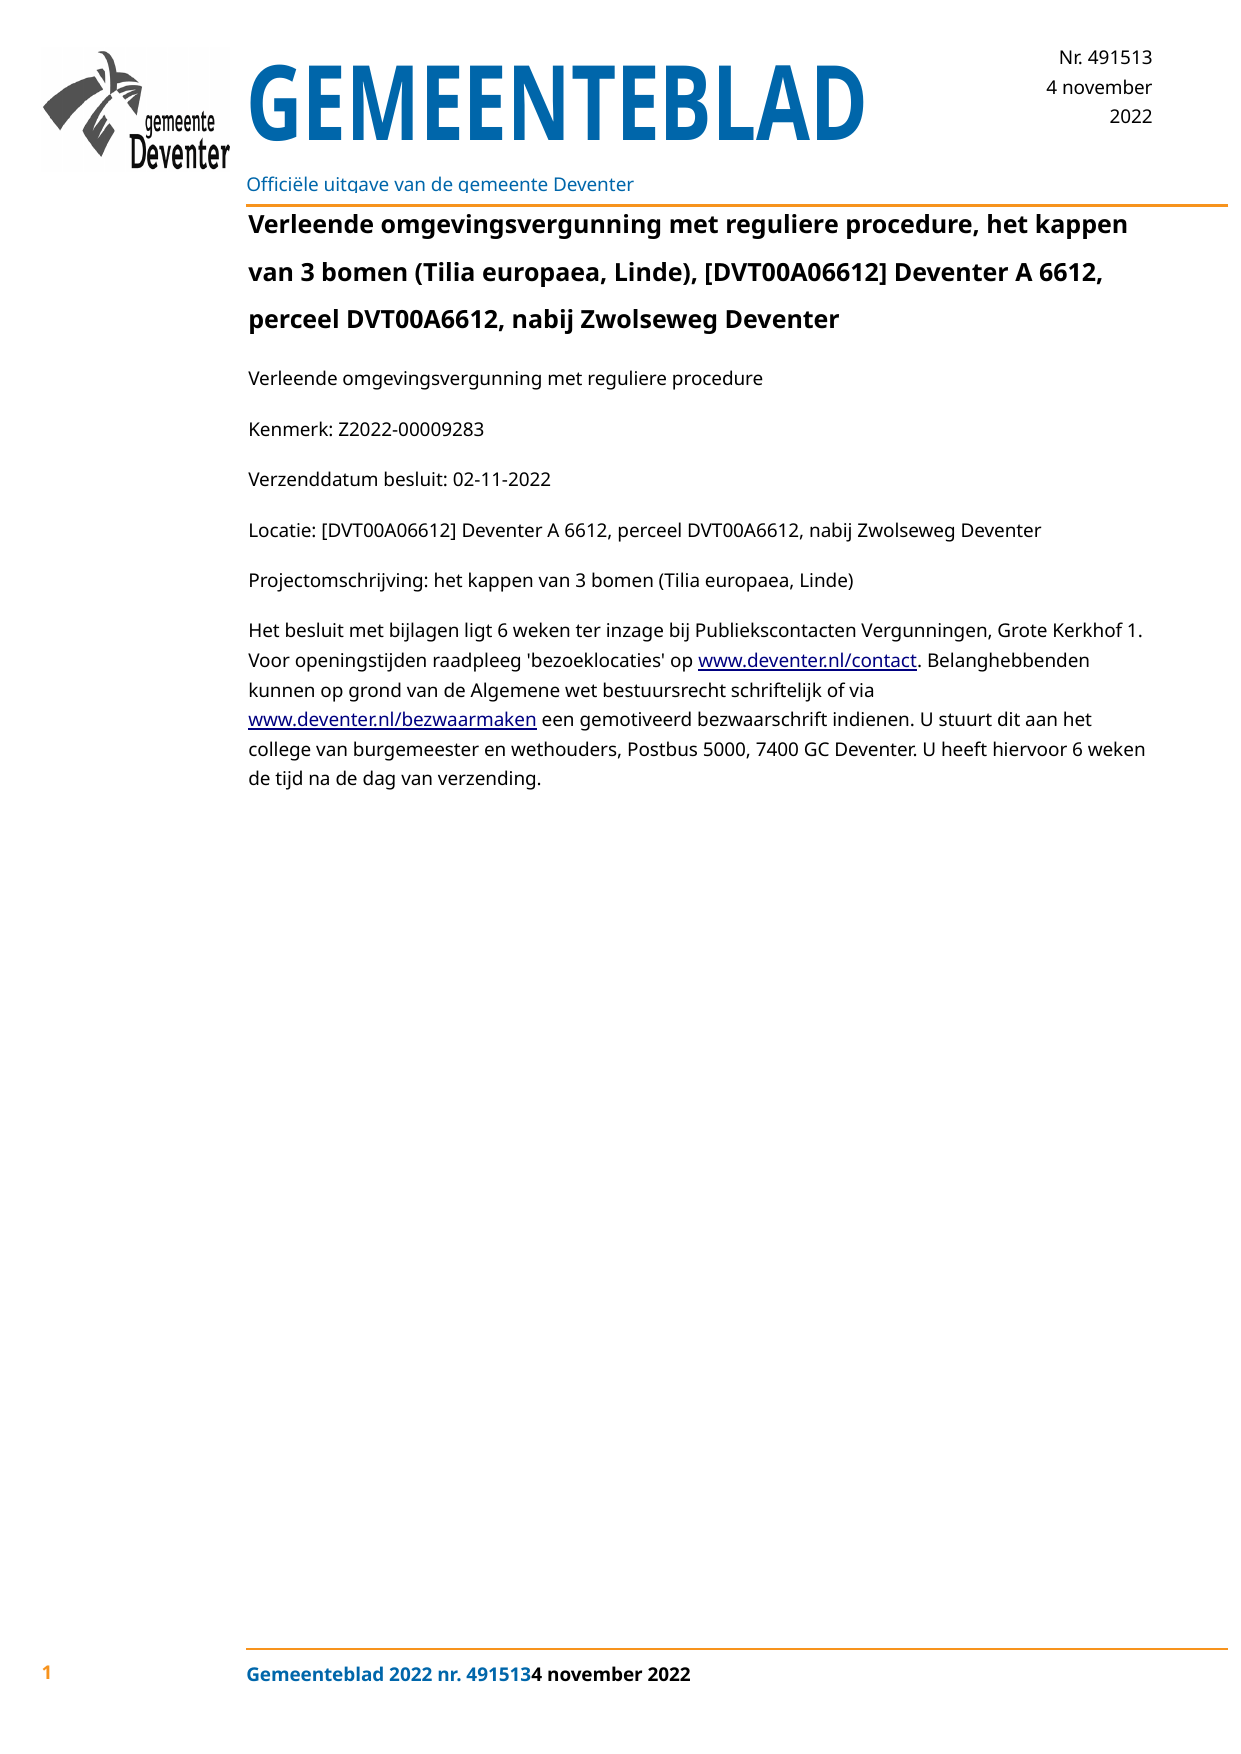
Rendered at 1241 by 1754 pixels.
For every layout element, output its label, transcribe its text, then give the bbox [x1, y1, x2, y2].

text Verleende omgevingsvergunning met reguliere procedure, het kappen van 3 bomen (Tilia europaea, Linde), [DVT00A06612] Deventer A 6612, perceel DVT00A6612, nabij Zwolseweg Deventer [248, 207, 1152, 336]
text Het besluit met bijlagen ligt 6 weken ter inzage bij Publiekscontacten Vergunningen, Grote Kerkhof 1. Voor openingstijden raadpleeg 'bezoeklocaties' op www.deventer.nl/contact. Belanghebbenden kunnen op grond van de Algemene wet bestuursrecht schriftelijk of via www.deventer.nl/bezwaarmaken een gemotiveerd bezwaarschrift indienen. U stuurt dit aan het college van burgemeester en wethouders, Postbus 5000, 7400 GC Deventer. U heeft hiervoor 6 weken de tijd na de dag van verzending. [248, 618, 1152, 791]
text Locatie: [DVT00A06612] Deventer A 6612, perceel DVT00A6612, nabij Zwolseweg Deventer [248, 517, 1152, 542]
text Kenmerk: Z2022-00009283 [248, 416, 1152, 442]
picture [41, 47, 231, 172]
text Projectomschrijving: het kappen van 3 bomen (Tilia europaea, Linde) [248, 567, 1152, 593]
text Verzenddatum besluit: 02-11-2022 [248, 466, 1152, 492]
text Verleende omgevingsvergunning met reguliere procedure [248, 366, 1152, 391]
